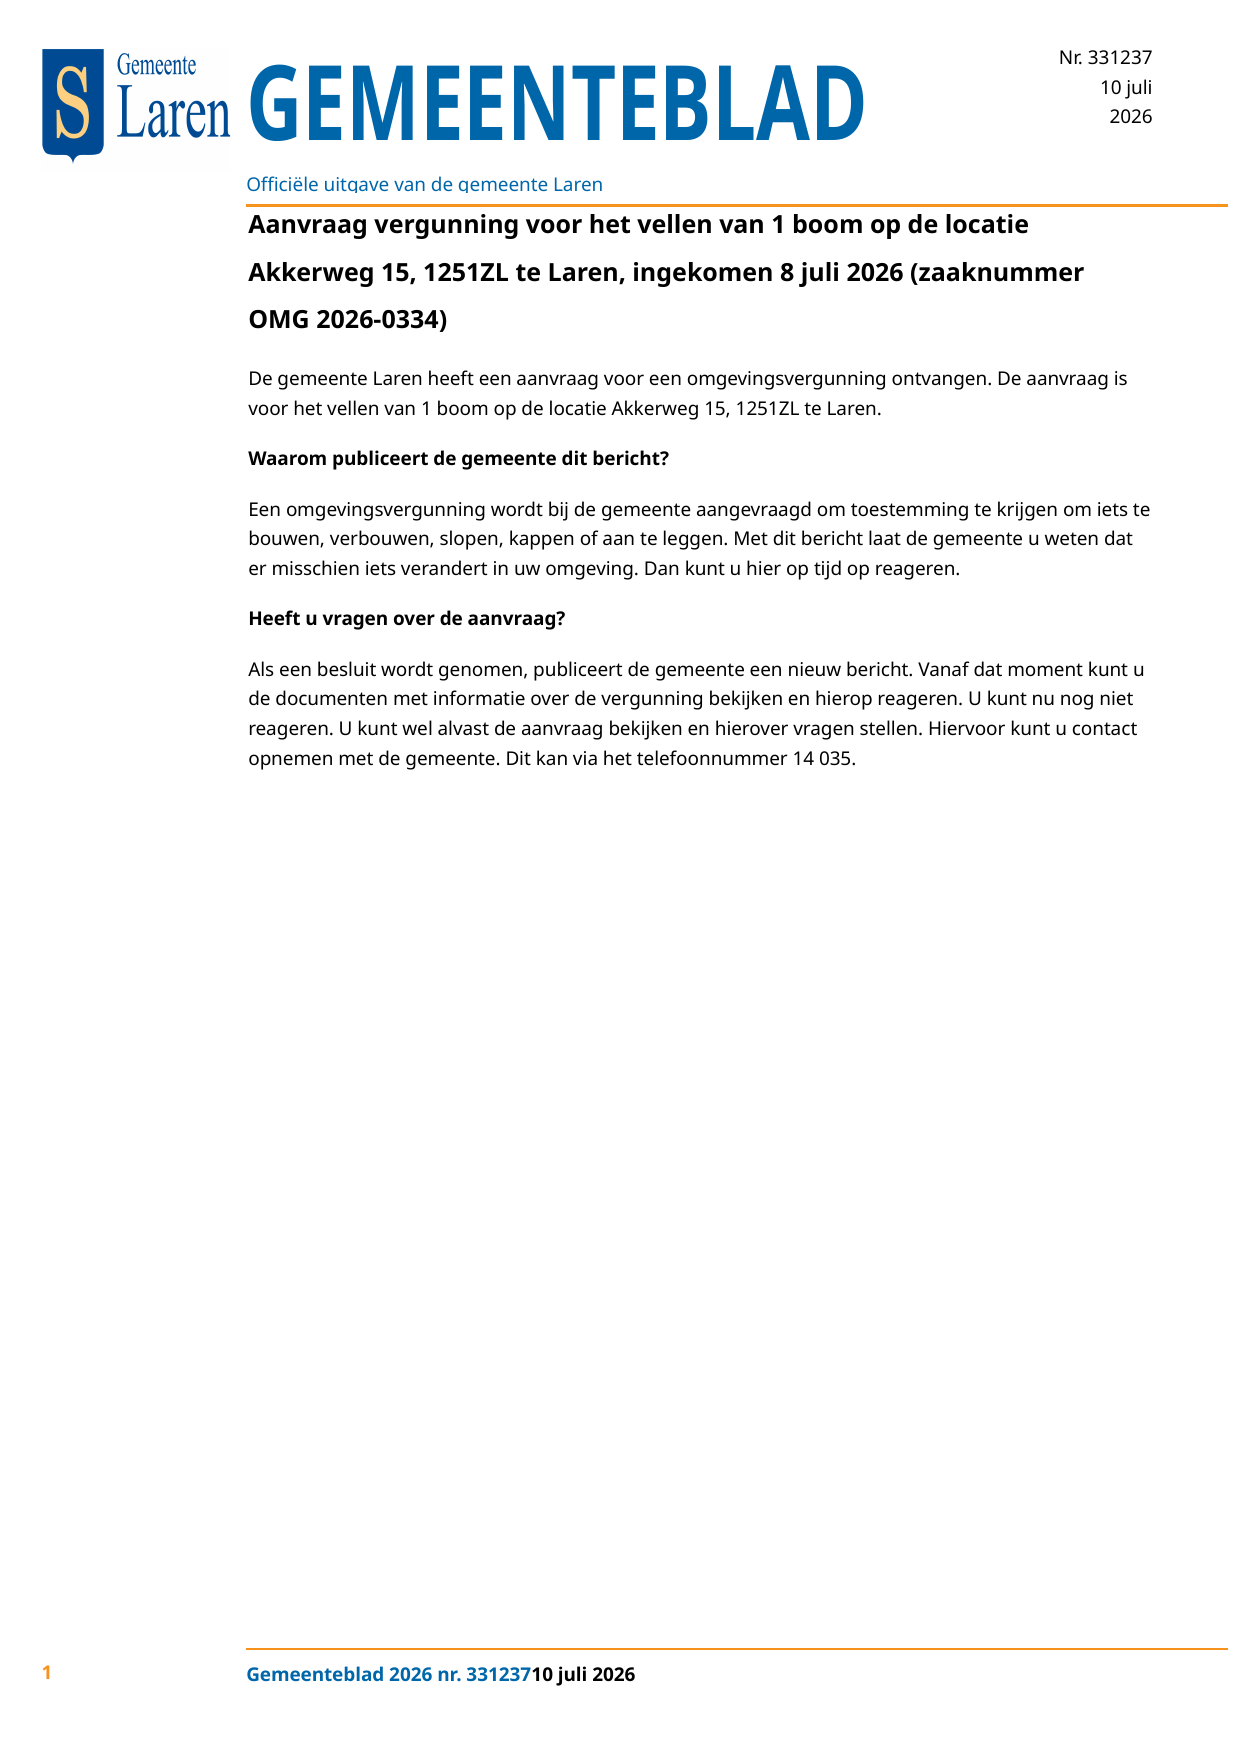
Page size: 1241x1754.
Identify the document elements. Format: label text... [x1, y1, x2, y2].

picture [41, 47, 231, 172]
text Een omgevingsvergunning wordt bij de gemeente aangevraagd om toestemming te krijgen om iets te bouwen, verbouwen, slopen, kappen of aan te leggen. Met dit bericht laat de gemeente u weten dat er misschien iets verandert in uw omgeving. Dan kunt u hier op tijd op reageren. [248, 496, 1152, 581]
text Als een besluit wordt genomen, publiceert de gemeente een nieuw bericht. Vanaf dat moment kunt u de documenten met informatie over de vergunning bekijken en hierop reageren. U kunt nu nog niet reageren. U kunt wel alvast de aanvraag bekijken en hierover vragen stellen. Hiervoor kunt u contact opnemen met de gemeente. Dit kan via het telefoonnummer 14 035. [248, 656, 1152, 770]
text Heeft u vragen over de aanvraag? [248, 606, 1152, 631]
text Aanvraag vergunning voor het vellen van 1 boom op de locatie Akkerweg 15, 1251ZL te Laren, ingekomen 8 juli 2026 (zaaknummer OMG 2026-0334) [248, 207, 1152, 336]
text De gemeente Laren heeft een aanvraag voor een omgevingsvergunning ontvangen. De aanvraag is voor het vellen van 1 boom op de locatie Akkerweg 15, 1251ZL te Laren. [248, 366, 1152, 421]
text Waarom publiceert de gemeente dit bericht? [248, 446, 1152, 471]
